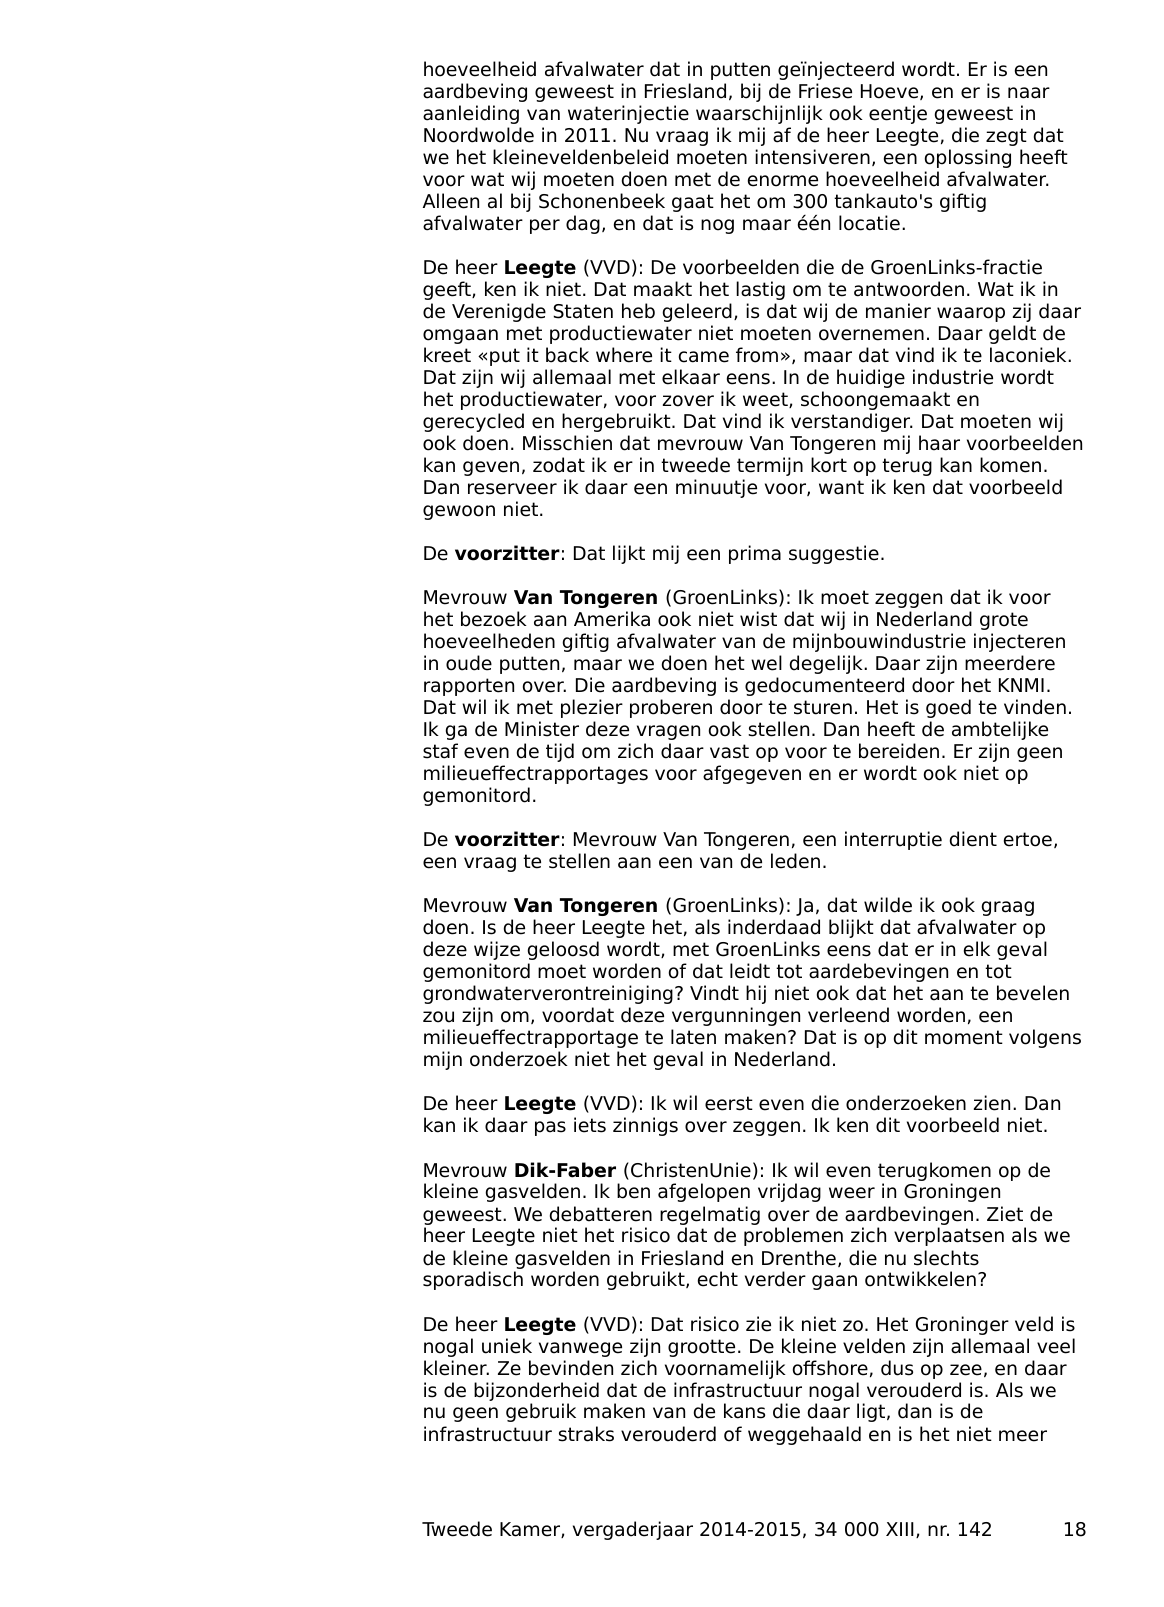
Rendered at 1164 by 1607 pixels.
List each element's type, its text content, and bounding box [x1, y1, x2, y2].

text Mevrouw Dik-Faber (ChristenUnie): Ik wil even terugkomen op de kleine gasvelden. Ik ben afgelopen vrijdag weer in Groningen geweest. We debatteren regelmatig over de aardbevingen. Ziet de heer Leegte niet het risico dat de problemen zich verplaatsen als we de kleine gasvelden in Friesland en Drenthe, die nu slechts sporadisch worden gebruikt, echt verder gaan ontwikkelen? [422, 1159, 1087, 1291]
text De heer Leegte (VVD): De voorbeelden die de GroenLinks-fractie geeft, ken ik niet. Dat maakt het lastig om te antwoorden. Wat ik in de Verenigde Staten heb geleerd, is dat wij de manier waarop zij daar omgaan met productiewater niet moeten overnemen. Daar geldt de kreet «put it back where it came from», maar dat vind ik te laconiek. Dat zijn wij allemaal met elkaar eens. In de huidige industrie wordt het productiewater, voor zover ik weet, schoongemaakt en gerecycled en hergebruikt. Dat vind ik verstandiger. Dat moeten wij ook doen. Misschien dat mevrouw Van Tongeren mij haar voorbeelden kan geven, zodat ik er in tweede termijn kort op terug kan komen. Dan reserveer ik daar een minuutje voor, want ik ken dat voorbeeld gewoon niet. [422, 257, 1087, 521]
text De voorzitter: Mevrouw Van Tongeren, een interruptie dient ertoe, een vraag te stellen aan een van de leden. [422, 829, 1087, 873]
text De voorzitter: Dat lijkt mij een prima suggestie. [422, 543, 1087, 565]
text Mevrouw Van Tongeren (GroenLinks): Ik moet zeggen dat ik voor het bezoek aan Amerika ook niet wist dat wij in Nederland grote hoeveelheden giftig afvalwater van de mijnbouwindustrie injecteren in oude putten, maar we doen het wel degelijk. Daar zijn meerdere rapporten over. Die aardbeving is gedocumenteerd door het KNMI. Dat wil ik met plezier proberen door te sturen. Het is goed te vinden. Ik ga de Minister deze vragen ook stellen. Dan heeft de ambtelijke staf even de tijd om zich daar vast op voor te bereiden. Er zijn geen milieueffectrapportages voor afgegeven en er wordt ook niet op gemonitord. [422, 587, 1087, 807]
text De heer Leegte (VVD): Dat risico zie ik niet zo. Het Groninger veld is nogal uniek vanwege zijn grootte. De kleine velden zijn allemaal veel kleiner. Ze bevinden zich voornamelijk offshore, dus op zee, en daar is de bijzonderheid dat de infrastructuur nogal verouderd is. Als we nu geen gebruik maken van de kans die daar ligt, dan is de infrastructuur straks verouderd of weggehaald en is het niet meer [422, 1313, 1087, 1445]
text hoeveelheid afvalwater dat in putten geïnjecteerd wordt. Er is een aardbeving geweest in Friesland, bij de Friese Hoeve, en er is naar aanleiding van waterinjectie waarschijnlijk ook eentje geweest in Noordwolde in 2011. Nu vraag ik mij af de heer Leegte, die zegt dat we het kleineveldenbeleid moeten intensiveren, een oplossing heeft voor wat wij moeten doen met de enorme hoeveelheid afvalwater. Alleen al bij Schonenbeek gaat het om 300 tankauto's giftig afvalwater per dag, en dat is nog maar één locatie. [422, 59, 1087, 235]
text Mevrouw Van Tongeren (GroenLinks): Ja, dat wilde ik ook graag doen. Is de heer Leegte het, als inderdaad blijkt dat afvalwater op deze wijze geloosd wordt, met GroenLinks eens dat er in elk geval gemonitord moet worden of dat leidt tot aardebevingen en tot grondwaterverontreiniging? Vindt hij niet ook dat het aan te bevelen zou zijn om, voordat deze vergunningen verleend worden, een milieueffectrapportage te laten maken? Dat is op dit moment volgens mijn onderzoek niet het geval in Nederland. [422, 895, 1087, 1071]
text De heer Leegte (VVD): Ik wil eerst even die onderzoeken zien. Dan kan ik daar pas iets zinnigs over zeggen. Ik ken dit voorbeeld niet. [422, 1093, 1087, 1137]
